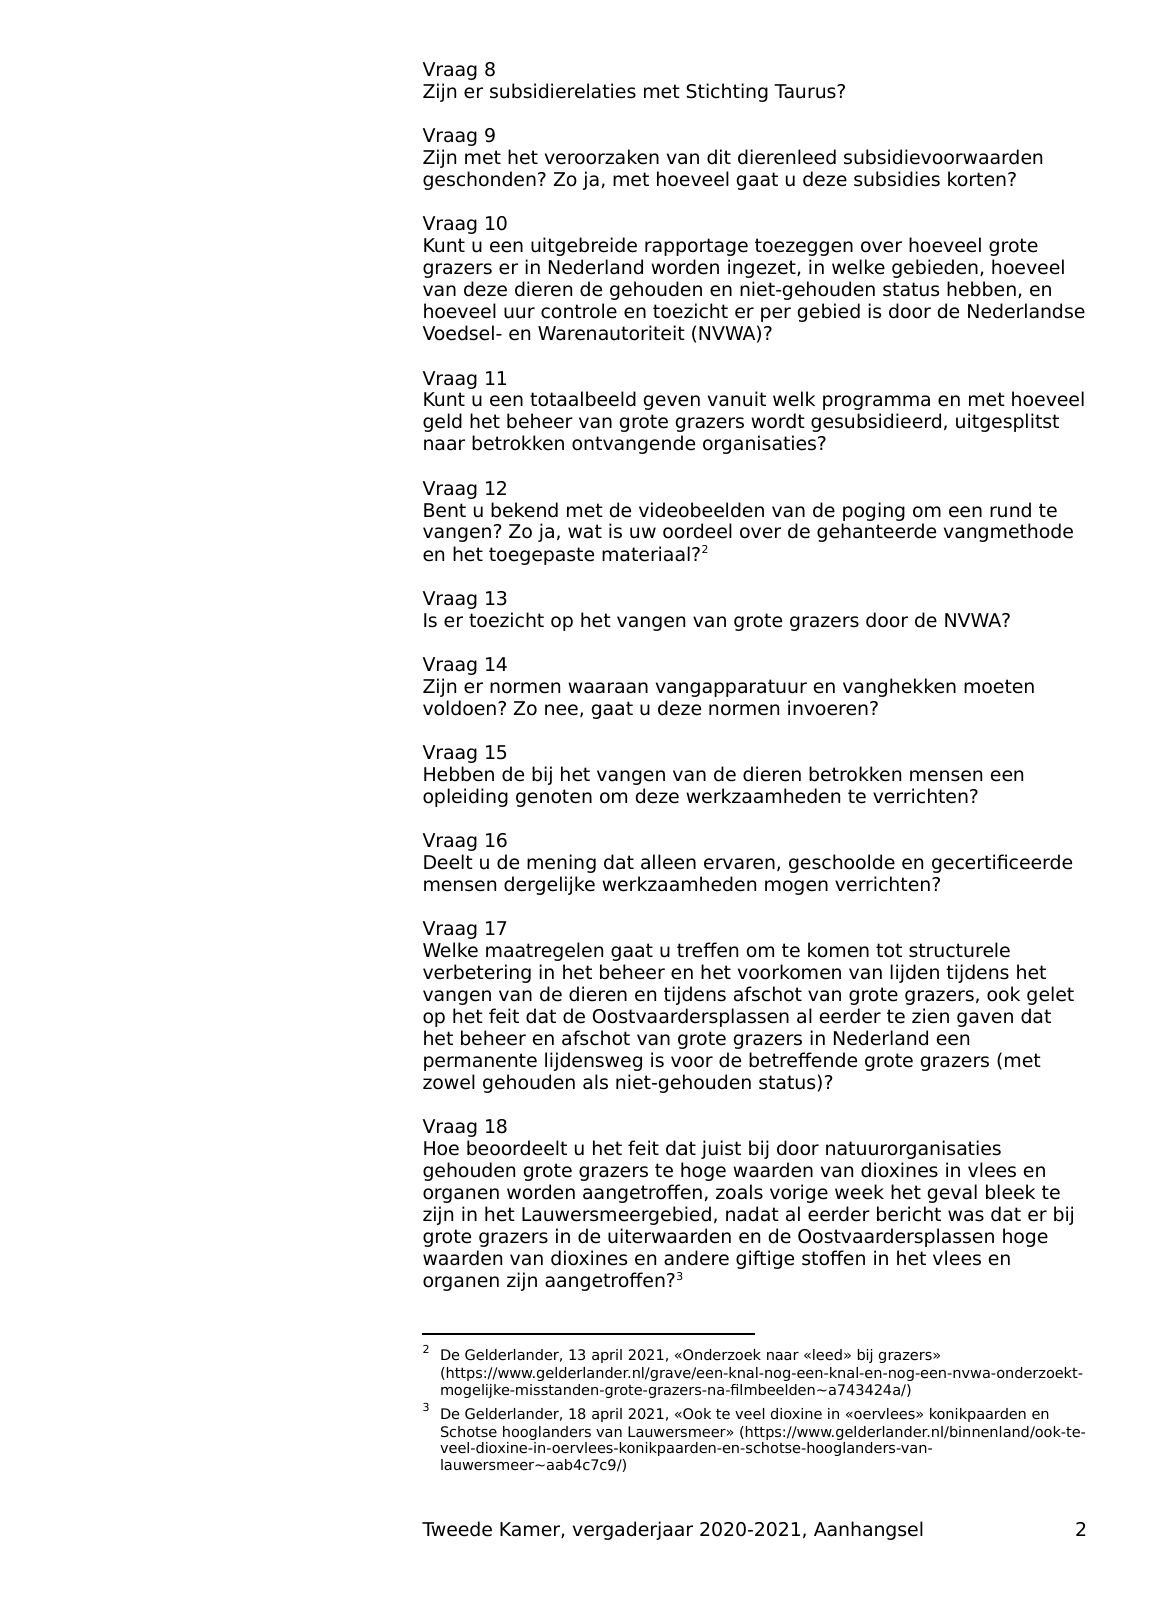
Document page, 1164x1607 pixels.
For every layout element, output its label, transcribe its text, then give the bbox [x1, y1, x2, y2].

text Hebben de bij het vangen van de dieren betrokken mensen een opleiding genoten om deze werkzaamheden te verrichten? [422, 764, 1087, 808]
text Vraag 18 [422, 1116, 1087, 1138]
text Vraag 16 [422, 830, 1087, 852]
text Hoe beoordeelt u het feit dat juist bij door natuurorganisaties gehouden grote grazers te hoge waarden van dioxines in vlees en organen worden aangetroffen, zoals vorige week het geval bleek te zijn in het Lauwersmeergebied, nadat al eerder bericht was dat er bij grote grazers in de uiterwaarden en de Oostvaardersplassen hoge waarden van dioxines en andere giftige stoffen in het vlees en organen zijn aangetroffen? [422, 1138, 1087, 1292]
text Vraag 11 [422, 367, 1087, 389]
text Vraag 8 [422, 59, 1087, 81]
text Zijn met het veroorzaken van dit dierenleed subsidievoorwaarden geschonden? Zo ja, met hoeveel gaat u deze subsidies korten? [422, 147, 1087, 191]
text Vraag 9 [422, 125, 1087, 147]
text Vraag 17 [422, 918, 1087, 940]
text Kunt u een uitgebreide rapportage toezeggen over hoeveel grote grazers er in Nederland worden ingezet, in welke gebieden, hoeveel van deze dieren de gehouden en niet-gehouden status hebben, en hoeveel uur controle en toezicht er per gebied is door de Nederlandse Voedsel- en Warenautoriteit (NVWA)? [422, 235, 1087, 345]
text De Gelderlander, 18 april 2021, «Ook te veel dioxine in «oervlees» konikpaarden en Schotse hooglanders van Lauwersmeer» (https://www.gelderlander.nl/binnenland/ook-te-veel-dioxine-in-oervlees-konikpaarden-en-schotse-hooglanders-van-lauwersmeer~aab4c7c9/) [422, 1402, 1087, 1474]
text Zijn er normen waaraan vangapparatuur en vanghekken moeten voldoen? Zo nee, gaat u deze normen invoeren? [422, 676, 1087, 720]
text Vraag 13 [422, 588, 1087, 609]
text Vraag 15 [422, 742, 1087, 764]
text Vraag 12 [422, 477, 1087, 499]
text Deelt u de mening dat alleen ervaren, geschoolde en gecertificeerde mensen dergelijke werkzaamheden mogen verrichten? [422, 852, 1087, 896]
text Bent u bekend met de videobeelden van de poging om een rund te vangen? Zo ja, wat is uw oordeel over de gehanteerde vangmethode en het toegepaste materiaal? [422, 499, 1087, 565]
text Is er toezicht op het vangen van grote grazers door de NVWA? [422, 609, 1087, 632]
text De Gelderlander, 13 april 2021, «Onderzoek naar «leed» bij grazers» (https://www.gelderlander.nl/grave/een-knal-nog-een-knal-en-nog-een-nvwa-onderzoekt-mogelijke-misstanden-grote-grazers-na-filmbeelden~a743424a/) [422, 1343, 1087, 1399]
text Kunt u een totaalbeeld geven vanuit welk programma en met hoeveel geld het beheer van grote grazers wordt gesubsidieerd, uitgesplitst naar betrokken ontvangende organisaties? [422, 389, 1087, 455]
text Vraag 10 [422, 213, 1087, 235]
text Zijn er subsidierelaties met Stichting Taurus? [422, 81, 1087, 103]
text Welke maatregelen gaat u treffen om te komen tot structurele verbetering in het beheer en het voorkomen van lijden tijdens het vangen van de dieren en tijdens afschot van grote grazers, ook gelet op het feit dat de Oostvaardersplassen al eerder te zien gaven dat het beheer en afschot van grote grazers in Nederland een permanente lijdensweg is voor de betreffende grote grazers (met zowel gehouden als niet-gehouden status)? [422, 940, 1087, 1094]
text Vraag 14 [422, 654, 1087, 676]
